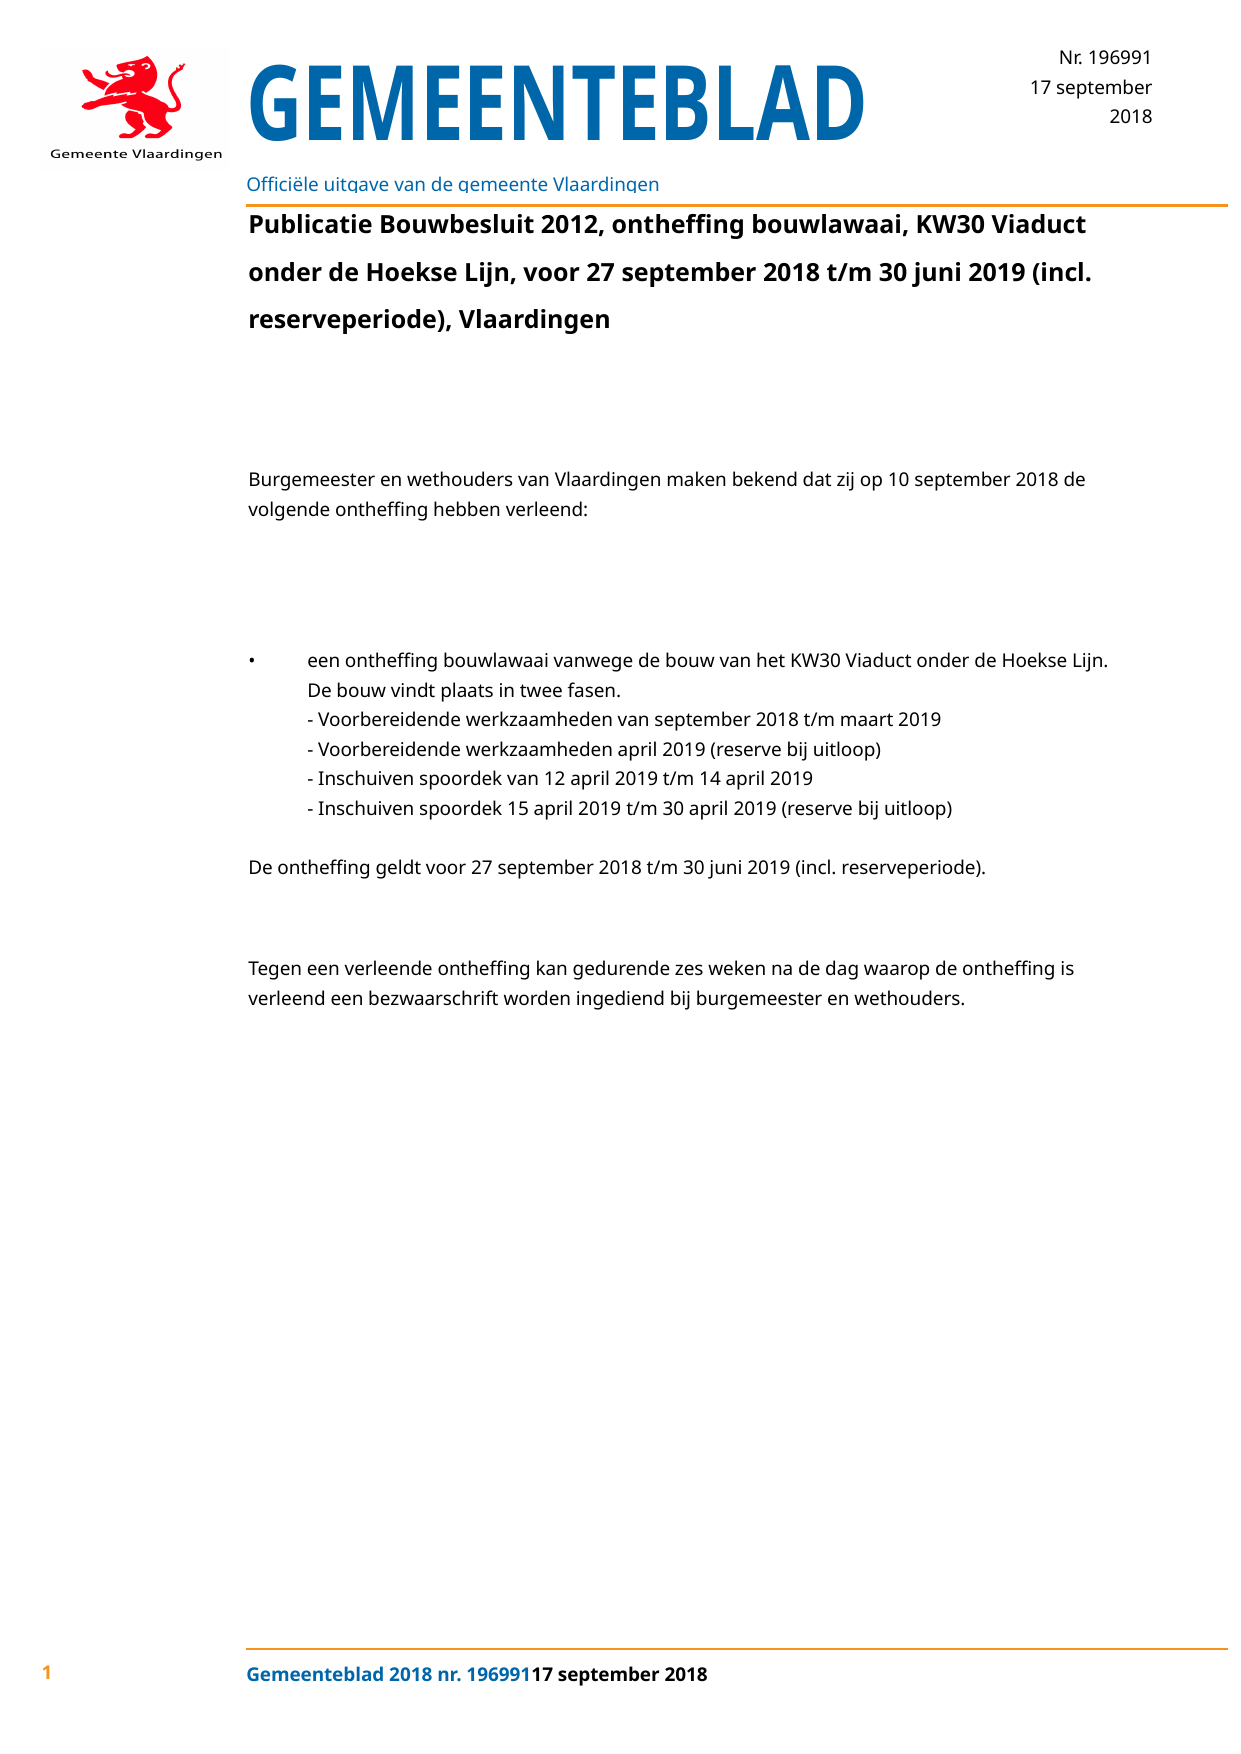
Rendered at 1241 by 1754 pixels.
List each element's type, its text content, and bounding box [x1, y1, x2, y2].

text Tegen een verleende ontheffing kan gedurende zes weken na de dag waarop de ontheffing is verleend een bezwaarschrift worden ingediend bij burgemeester en wethouders. [248, 955, 1152, 1010]
text Publicatie Bouwbesluit 2012, ontheffing bouwlawaai, KW30 Viaduct onder de Hoekse Lijn, voor 27 september 2018 t/m 30 juni 2019 (incl. reserveperiode), Vlaardingen [248, 207, 1152, 336]
text De ontheffing geldt voor 27 september 2018 t/m 30 juni 2019 (incl. reserveperiode). [248, 854, 1152, 880]
text Burgemeester en wethouders van Vlaardingen maken bekend dat zij op 10 september 2018 de volgende ontheffing hebben verleend: [248, 466, 1152, 522]
list - Inschuiven spoordek 15 april 2019 t/m 30 april 2019 (reserve bij uitloop) [248, 795, 1152, 821]
list De bouw vindt plaats in twee fasen. [248, 677, 1152, 702]
list - Voorbereidende werkzaamheden april 2019 (reserve bij uitloop) [248, 736, 1152, 762]
list - Voorbereidende werkzaamheden van september 2018 t/m maart 2019 [248, 706, 1152, 732]
list een ontheffing bouwlawaai vanwege de bouw van het KW30 Viaduct onder de Hoekse Lijn. [248, 647, 1152, 673]
list - Inschuiven spoordek van 12 april 2019 t/m 14 april 2019 [248, 766, 1152, 791]
picture [41, 47, 231, 172]
